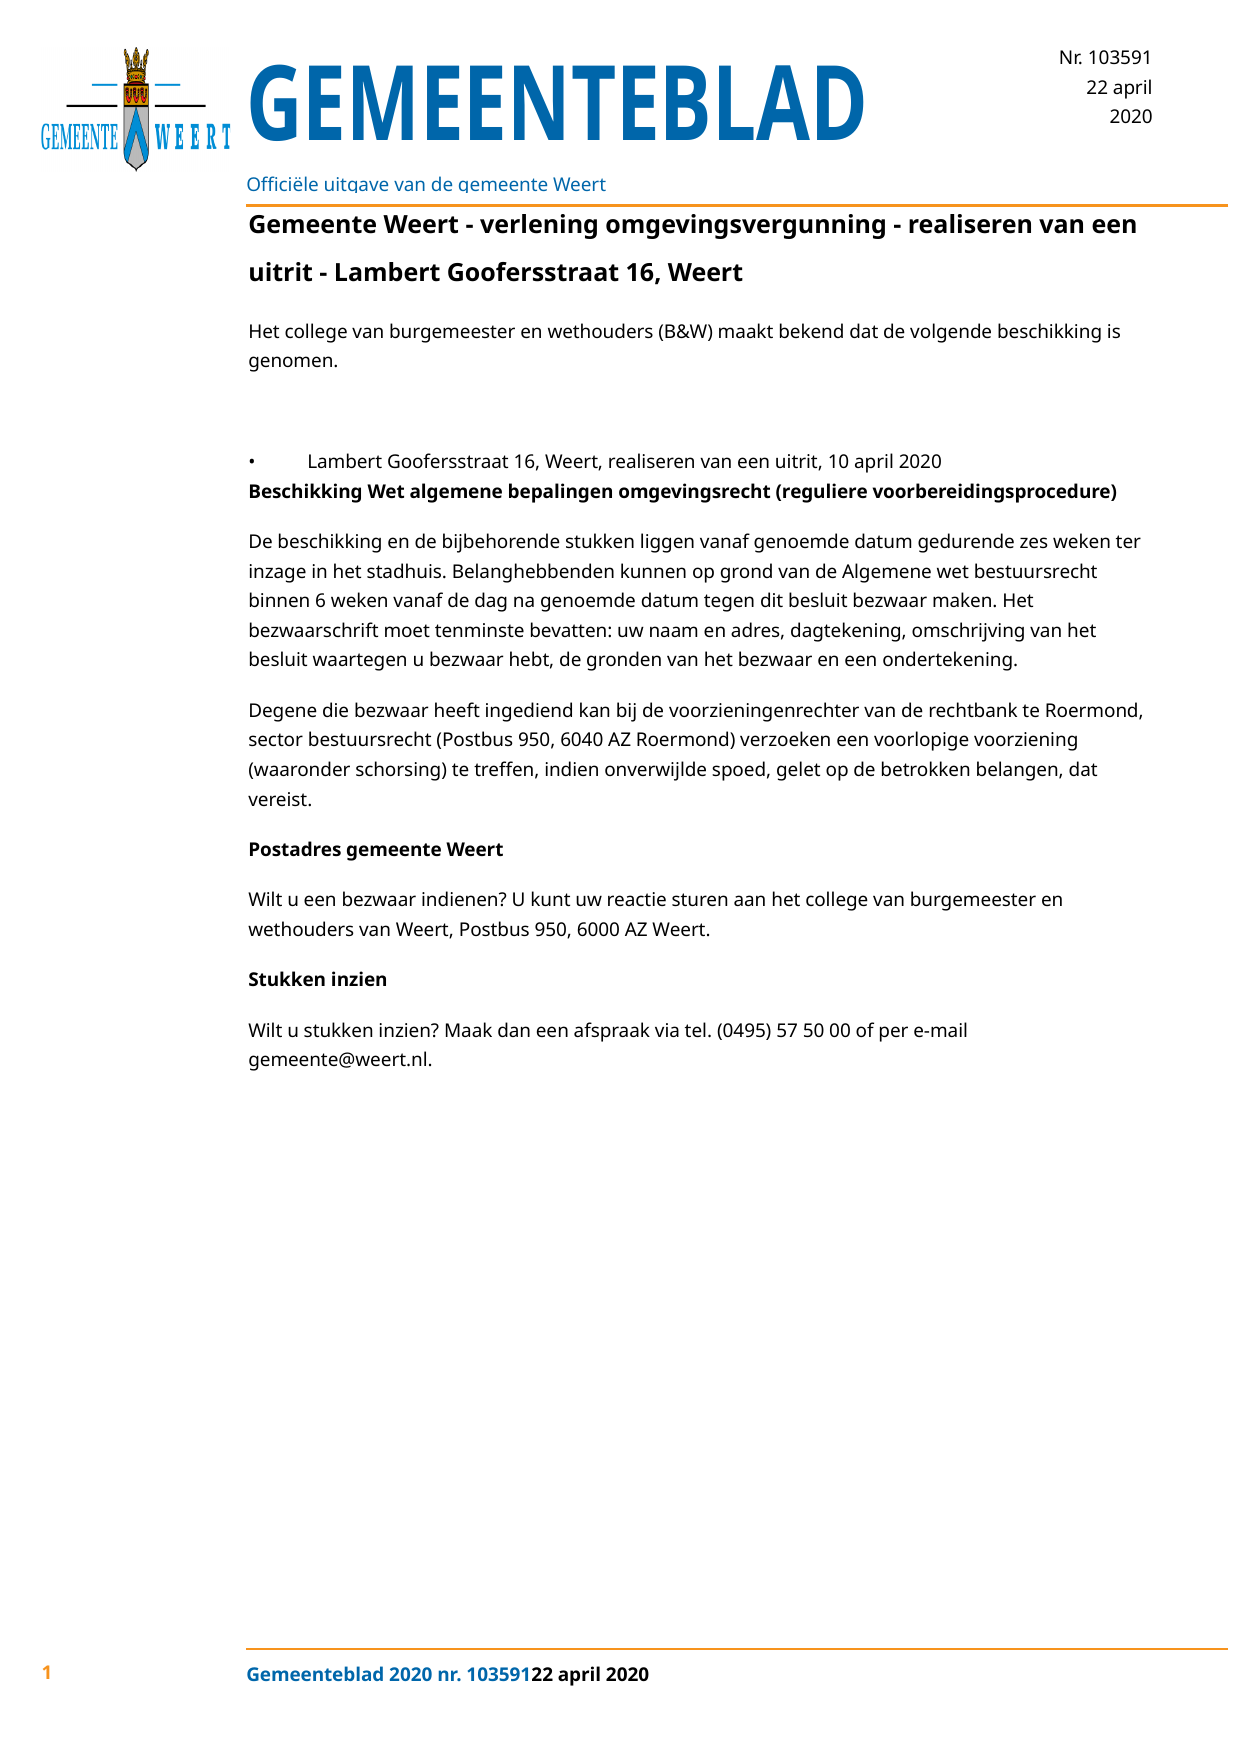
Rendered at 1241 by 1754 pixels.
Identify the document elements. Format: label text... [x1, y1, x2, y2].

list Lambert Goofersstraat 16, Weert, realiseren van een uitrit, 10 april 2020 [248, 448, 1152, 474]
text Degene die bezwaar heeft ingediend kan bij de voorzieningenrechter van de rechtbank te Roermond, sector bestuursrecht (Postbus 950, 6040 AZ Roermond) verzoeken een voorlopige voorziening (waaronder schorsing) te treffen, indien onverwijlde spoed, gelet op de betrokken belangen, dat vereist. [248, 697, 1152, 812]
picture [41, 47, 231, 172]
text De beschikking en de bijbehorende stukken liggen vanaf genoemde datum gedurende zes weken ter inzage in het stadhuis. Belanghebbenden kunnen op grond van de Algemene wet bestuursrecht binnen 6 weken vanaf de dag na genoemde datum tegen dit besluit bezwaar maken. Het bezwaarschrift moet tenminste bevatten: uw naam en adres, dagtekening, omschrijving van het besluit waartegen u bezwaar hebt, de gronden van het bezwaar en een ondertekening. [248, 528, 1152, 672]
text Wilt u stukken inzien? Maak dan een afspraak via tel. (0495) 57 50 00 of per e-mail gemeente@weert.nl. [248, 1017, 1152, 1072]
text Beschikking Wet algemene bepalingen omgevingsrecht (reguliere voorbereidingsprocedure) [248, 478, 1152, 504]
text Wilt u een bezwaar indienen? U kunt uw reactie sturen aan het college van burgemeester en wethouders van Weert, Postbus 950, 6000 AZ Weert. [248, 887, 1152, 942]
text Postadres gemeente Weert [248, 836, 1152, 862]
text Gemeente Weert - verlening omgevingsvergunning - realiseren van een uitrit - Lambert Goofersstraat 16, Weert [248, 207, 1152, 288]
text Stukken inzien [248, 967, 1152, 992]
text Het college van burgemeester en wethouders (B&W) maakt bekend dat de volgende beschikking is genomen. [248, 318, 1152, 373]
